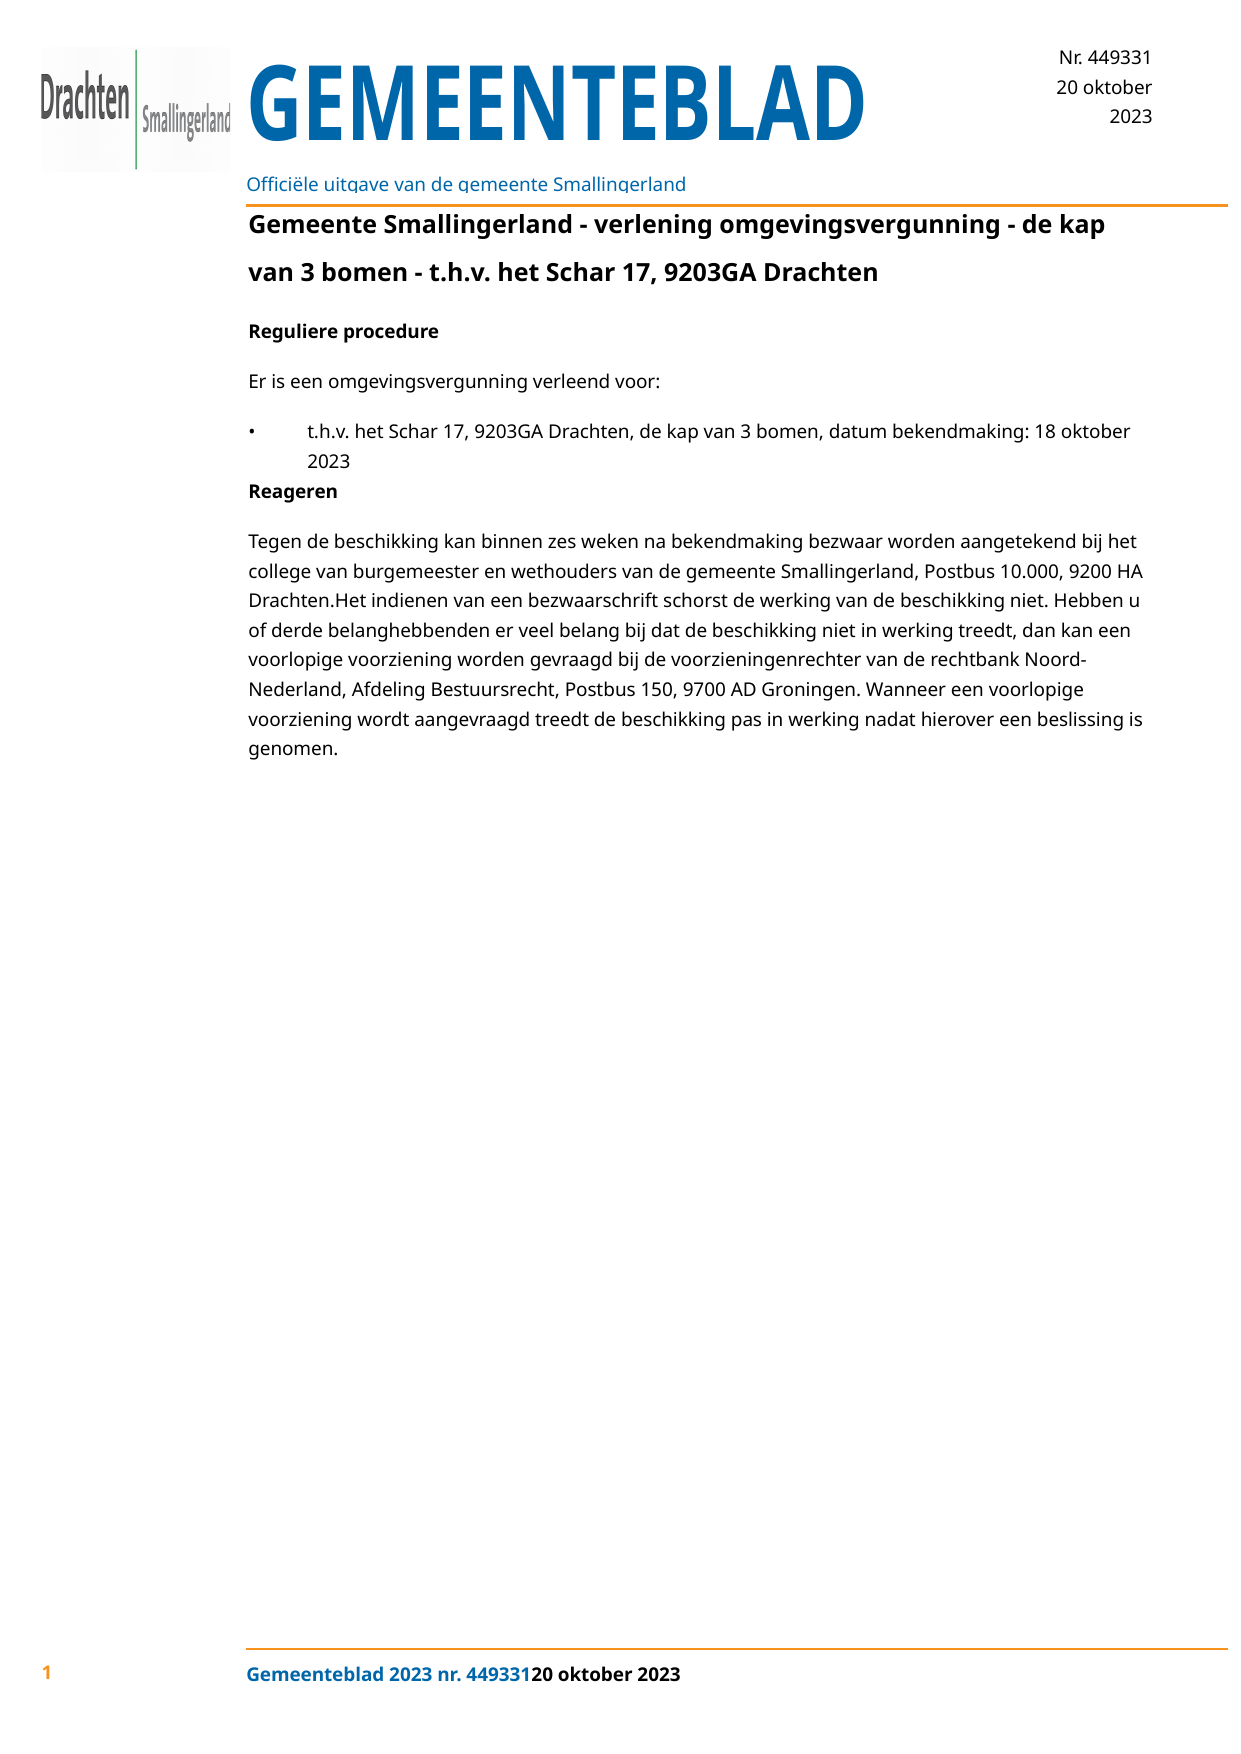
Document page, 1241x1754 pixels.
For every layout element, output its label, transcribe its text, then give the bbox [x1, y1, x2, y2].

text Reageren [248, 478, 1152, 504]
picture [41, 47, 231, 172]
list t.h.v. het Schar 17, 9203GA Drachten, de kap van 3 bomen, datum bekendmaking: 18 oktober 2023 [248, 419, 1152, 474]
text Gemeente Smallingerland - verlening omgevingsvergunning - de kap van 3 bomen - t.h.v. het Schar 17, 9203GA Drachten [248, 207, 1152, 288]
text Reguliere procedure [248, 318, 1152, 344]
text Er is een omgevingsvergunning verleend voor: [248, 368, 1152, 394]
text Tegen de beschikking kan binnen zes weken na bekendmaking bezwaar worden aangetekend bij het college van burgemeester en wethouders van de gemeente Smallingerland, Postbus 10.000, 9200 HA Drachten.Het indienen van een bezwaarschrift schorst de werking van de beschikking niet. Hebben u of derde belanghebbenden er veel belang bij dat de beschikking niet in werking treedt, dan kan een voorlopige voorziening worden gevraagd bij de voorzieningenrechter van de rechtbank Noord-Nederland, Afdeling Bestuursrecht, Postbus 150, 9700 AD Groningen. Wanneer een voorlopige voorziening wordt aangevraagd treedt de beschikking pas in werking nadat hierover een beslissing is genomen. [248, 528, 1152, 761]
